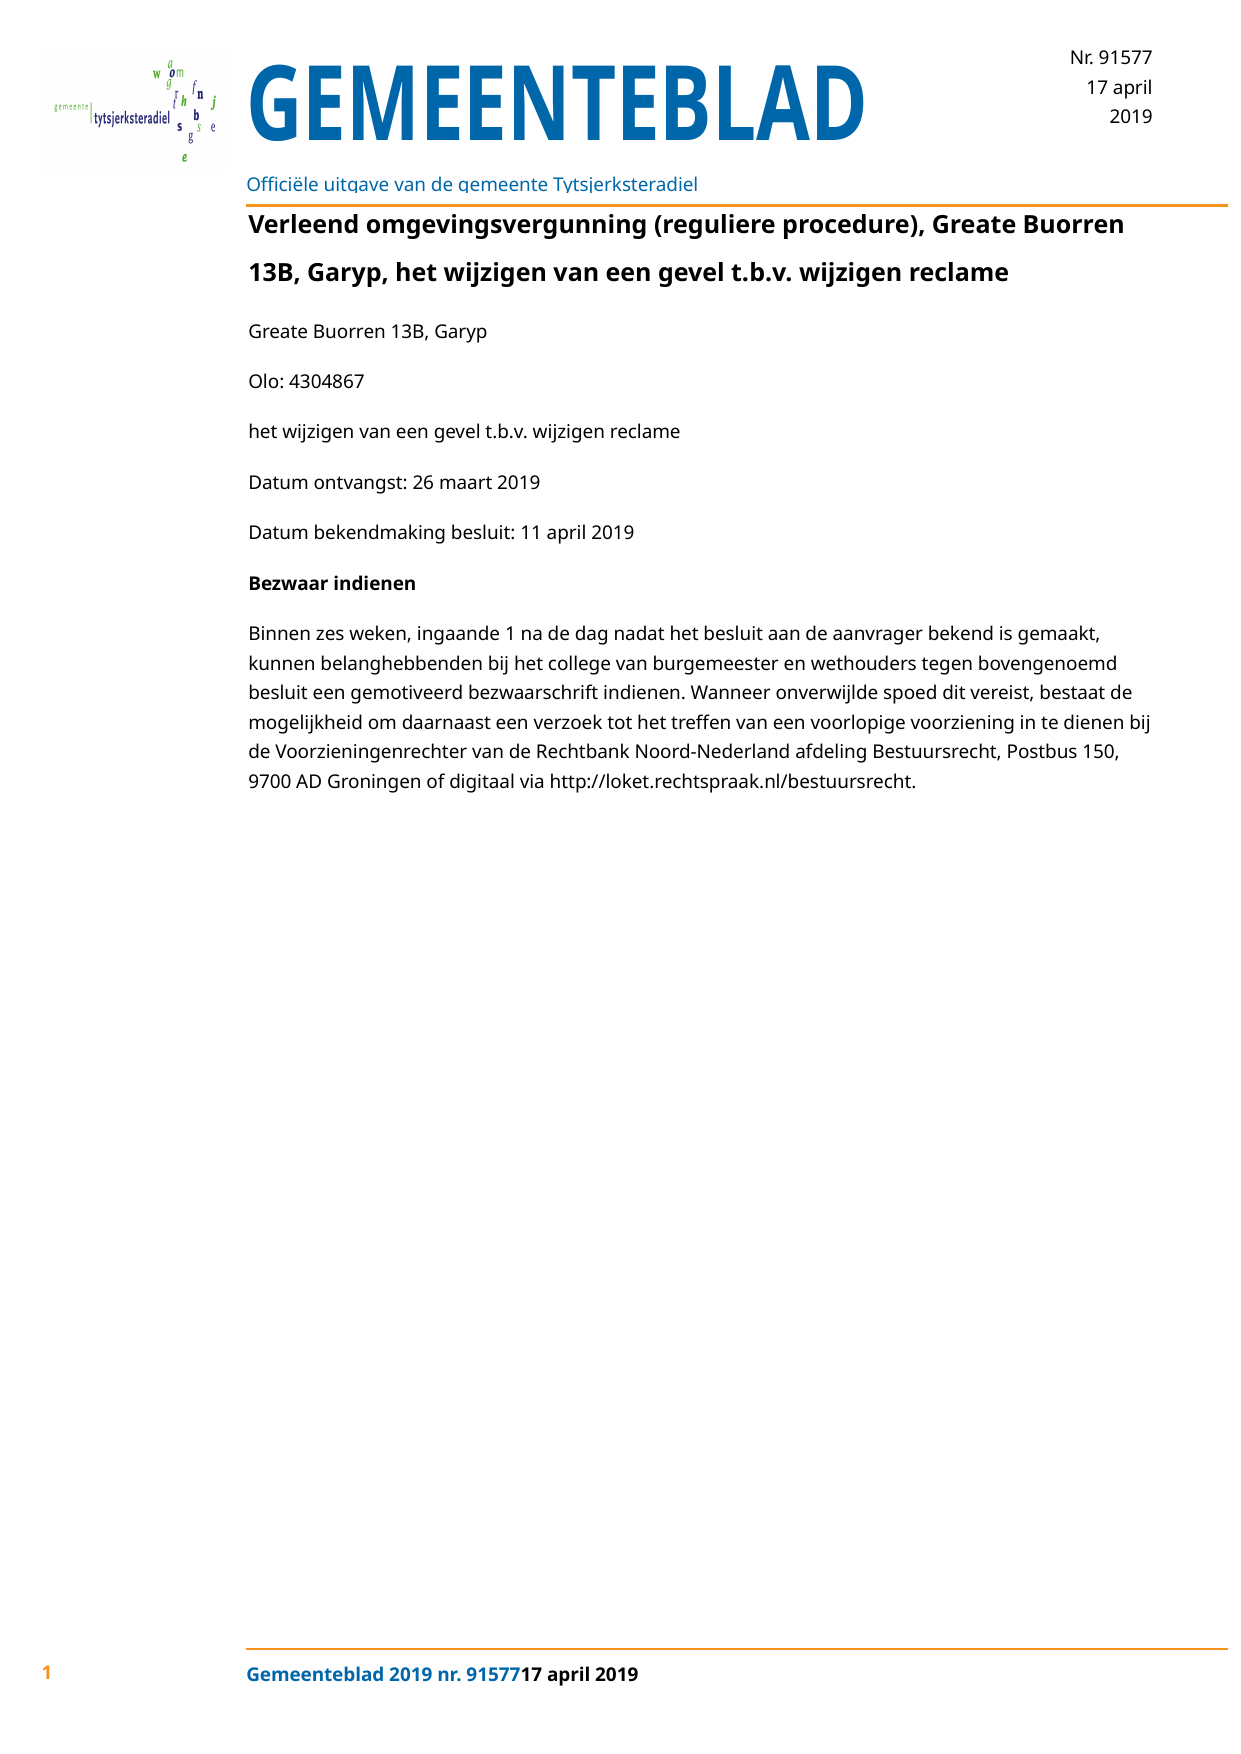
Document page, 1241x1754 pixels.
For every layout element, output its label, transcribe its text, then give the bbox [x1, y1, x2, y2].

text Binnen zes weken, ingaande 1 na de dag nadat het besluit aan de aanvrager bekend is gemaakt, kunnen belanghebbenden bij het college van burgemeester en wethouders tegen bovengenoemd besluit een gemotiveerd bezwaarschrift indienen. Wanneer onverwijlde spoed dit vereist, bestaat de mogelijkheid om daarnaast een verzoek tot het treffen van een voorlopige voorziening in te dienen bij de Voorzieningenrechter van de Rechtbank Noord-Nederland afdeling Bestuursrecht, Postbus 150, 9700 AD Groningen of digitaal via http://loket.rechtspraak.nl/bestuursrecht. [248, 620, 1152, 794]
text Bezwaar indienen [248, 570, 1152, 596]
text Datum ontvangst: 26 maart 2019 [248, 469, 1152, 495]
text het wijzigen van een gevel t.b.v. wijzigen reclame [248, 419, 1152, 444]
text Greate Buorren 13B, Garyp [248, 318, 1152, 344]
picture [41, 47, 231, 172]
text Verleend omgevingsvergunning (reguliere procedure), Greate Buorren 13B, Garyp, het wijzigen van een gevel t.b.v. wijzigen reclame [248, 207, 1152, 288]
text Datum bekendmaking besluit: 11 april 2019 [248, 519, 1152, 545]
text Olo: 4304867 [248, 368, 1152, 394]
